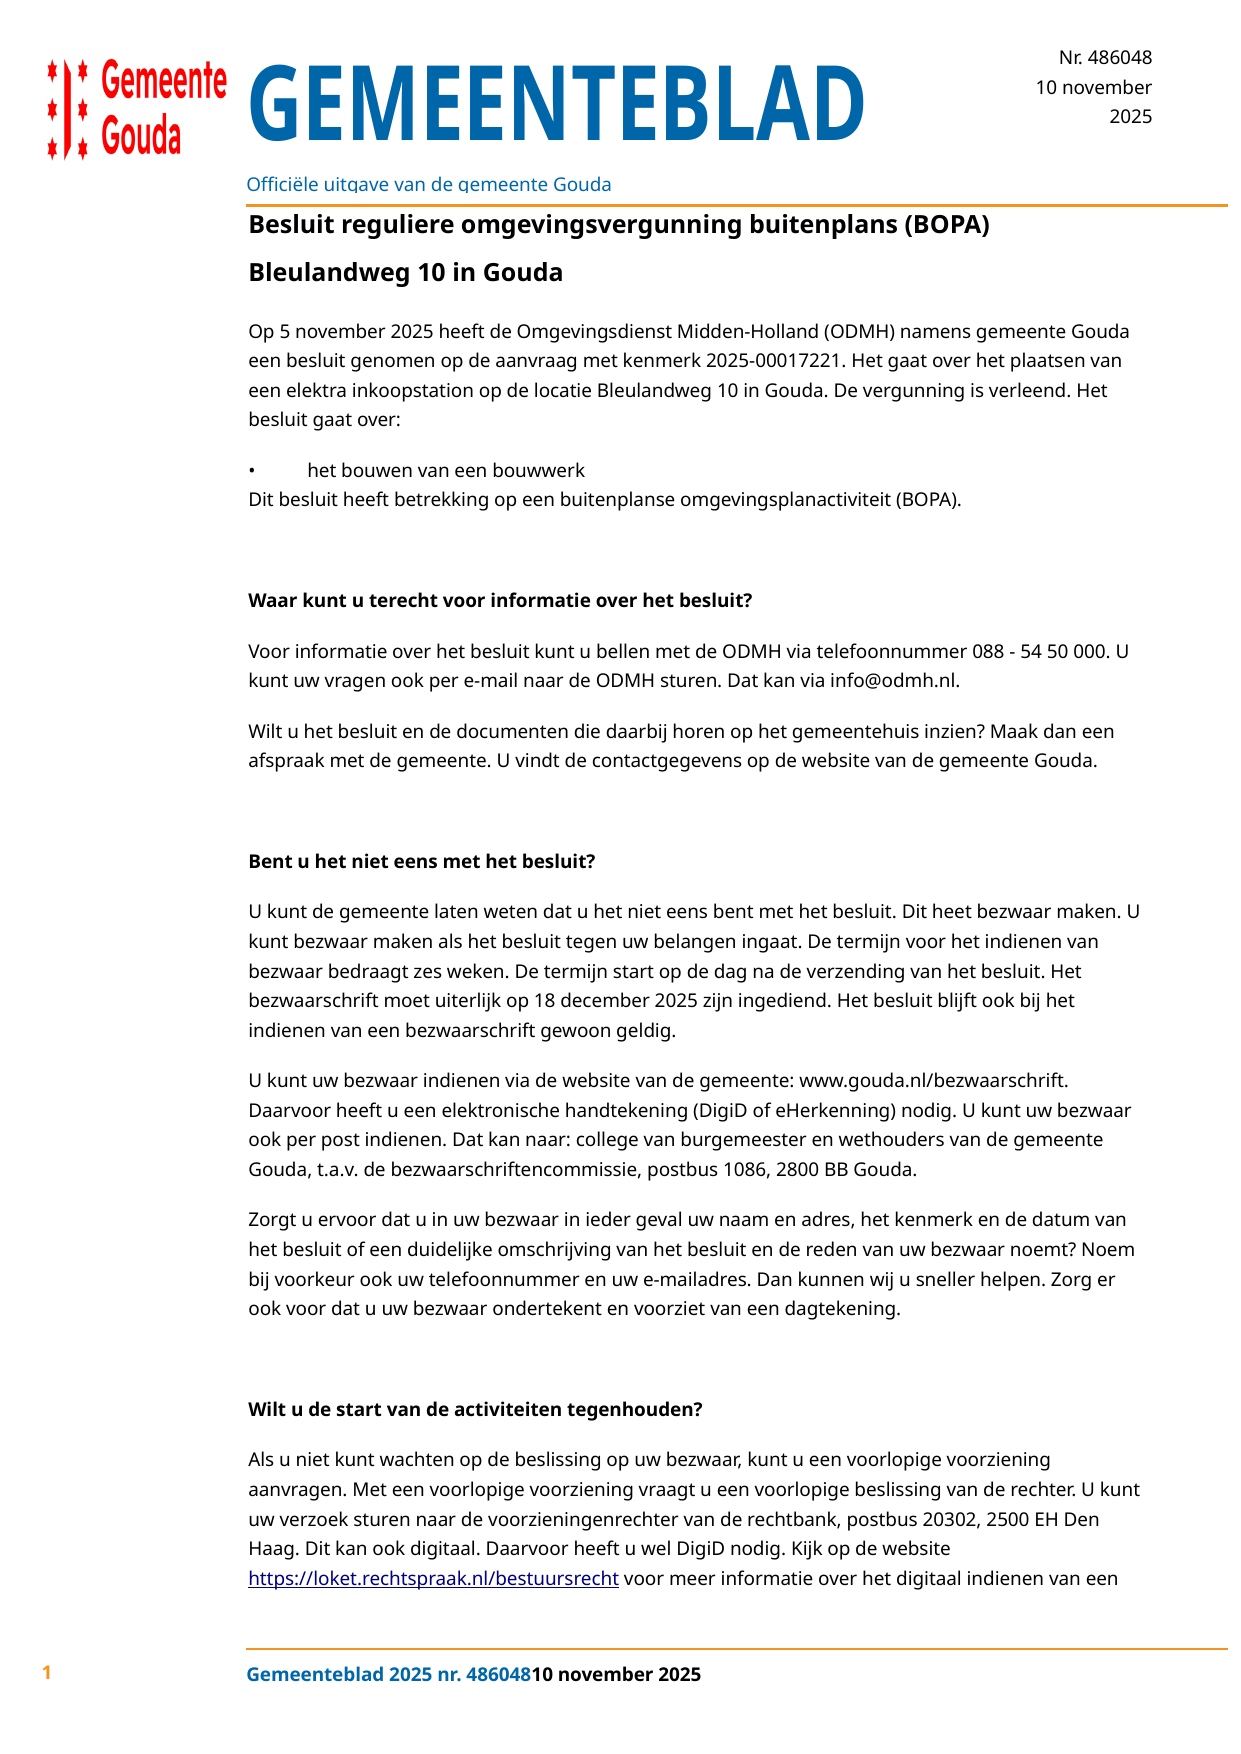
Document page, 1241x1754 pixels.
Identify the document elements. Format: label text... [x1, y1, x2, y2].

text U kunt de gemeente laten weten dat u het niet eens bent met het besluit. Dit heet bezwaar maken. U kunt bezwaar maken als het besluit tegen uw belangen ingaat. De termijn voor het indienen van bezwaar bedraagt zes weken. De termijn start op de dag na de verzending van het besluit. Het bezwaarschrift moet uiterlijk op 18 december 2025 zijn ingediend. Het besluit blijft ook bij het indienen van een bezwaarschrift gewoon geldig. [248, 899, 1152, 1043]
text Dit besluit heeft betrekking op een buitenplanse omgevingsplanactiviteit (BOPA). [248, 487, 1152, 512]
text Wilt u het besluit en de documenten die daarbij horen op het gemeentehuis inzien? Maak dan een afspraak met de gemeente. U vindt de contactgegevens op de website van de gemeente Gouda. [248, 718, 1152, 773]
picture [41, 47, 231, 172]
text Bent u het niet eens met het besluit? [248, 848, 1152, 874]
text U kunt uw bezwaar indienen via de website van de gemeente: www.gouda.nl/bezwaarschrift. Daarvoor heeft u een elektronische handtekening (DigiD of eHerkenning) nodig. U kunt uw bezwaar ook per post indienen. Dat kan naar: college van burgemeester en wethouders van de gemeente Gouda, t.a.v. de bezwaarschriftencommissie, postbus 1086, 2800 BB Gouda. [248, 1067, 1152, 1182]
text Waar kunt u terecht voor informatie over het besluit? [248, 587, 1152, 613]
text Voor informatie over het besluit kunt u bellen met de ODMH via telefoonnummer 088 - 54 50 000. U kunt uw vragen ook per e-mail naar de ODMH sturen. Dat kan via info@odmh.nl. [248, 638, 1152, 693]
text Wilt u de start van de activiteiten tegenhouden? [248, 1396, 1152, 1422]
text Zorgt u ervoor dat u in uw bezwaar in ieder geval uw naam en adres, het kenmerk en de datum van het besluit of een duidelijke omschrijving van het besluit en de reden van uw bezwaar noemt? Noem bij voorkeur ook uw telefoonnummer en uw e-mailadres. Dan kunnen wij u sneller helpen. Zorg er ook voor dat u uw bezwaar ondertekent en voorziet van een dagtekening. [248, 1207, 1152, 1321]
text Besluit reguliere omgevingsvergunning buitenplans (BOPA) Bleulandweg 10 in Gouda [248, 207, 1152, 288]
text Op 5 november 2025 heeft de Omgevingsdienst Midden-Holland (ODMH) namens gemeente Gouda een besluit genomen op de aanvraag met kenmerk 2025-00017221. Het gaat over het plaatsen van een elektra inkoopstation op de locatie Bleulandweg 10 in Gouda. De vergunning is verleend. Het besluit gaat over: [248, 318, 1152, 432]
text Als u niet kunt wachten op de beslissing op uw bezwaar, kunt u een voorlopige voorziening aanvragen. Met een voorlopige voorziening vraagt u een voorlopige beslissing van de rechter. U kunt uw verzoek sturen naar de voorzieningenrechter van de rechtbank, postbus 20302, 2500 EH Den Haag. Dit kan ook digitaal. Daarvoor heeft u wel DigiD nodig. Kijk op de website https://loket.rechtspraak.nl/bestuursrecht voor meer informatie over het digitaal indienen van een [248, 1447, 1152, 1591]
list het bouwen van een bouwwerk [248, 457, 1152, 483]
